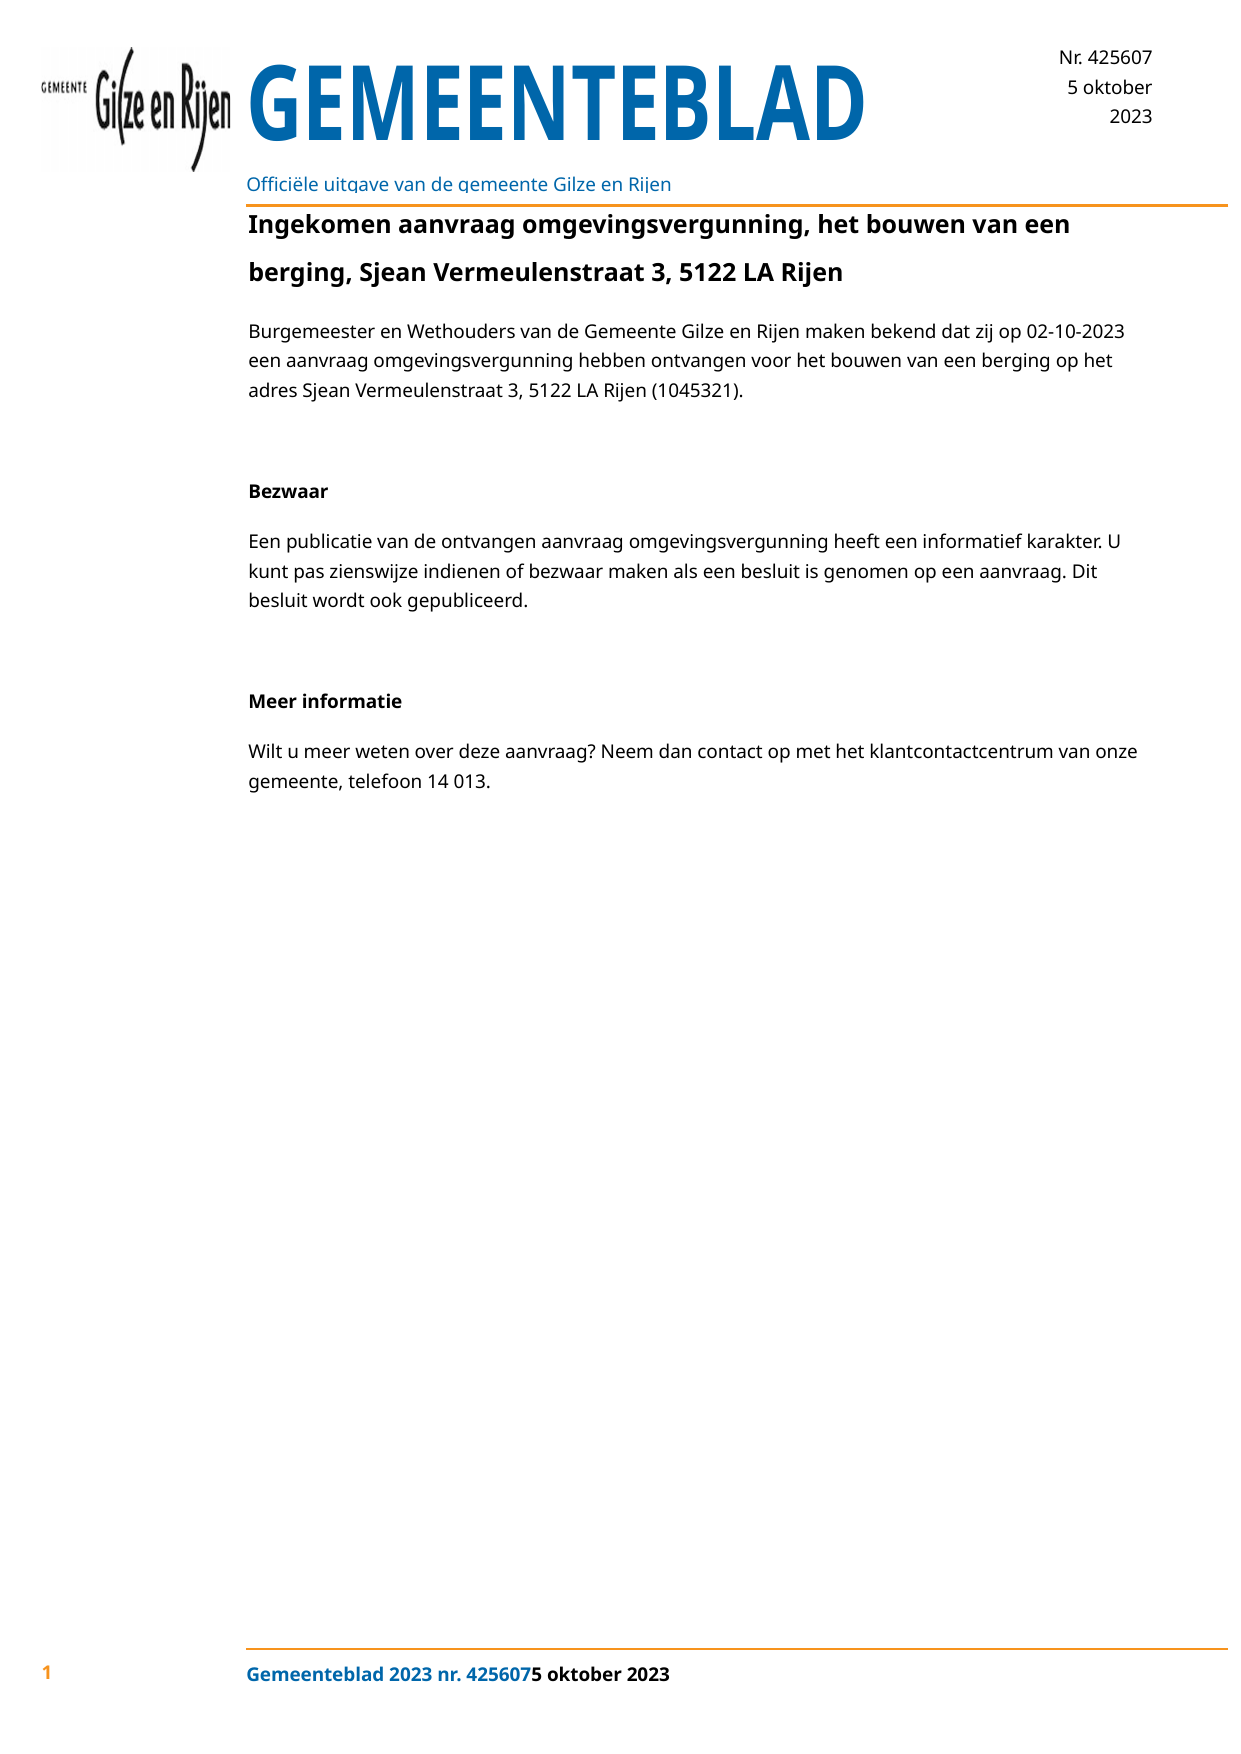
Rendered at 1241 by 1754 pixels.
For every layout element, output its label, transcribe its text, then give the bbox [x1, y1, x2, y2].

text Bezwaar [248, 478, 1152, 504]
text Een publicatie van de ontvangen aanvraag omgevingsvergunning heeft een informatief karakter. U kunt pas zienswijze indienen of bezwaar maken als een besluit is genomen op een aanvraag. Dit besluit wordt ook gepubliceerd. [248, 528, 1152, 613]
text Meer informatie [248, 688, 1152, 714]
picture [41, 47, 231, 172]
text Ingekomen aanvraag omgevingsvergunning, het bouwen van een berging, Sjean Vermeulenstraat 3, 5122 LA Rijen [248, 207, 1152, 288]
text Wilt u meer weten over deze aanvraag? Neem dan contact op met het klantcontactcentrum van onze gemeente, telefoon 14 013. [248, 739, 1152, 794]
text Burgemeester en Wethouders van de Gemeente Gilze en Rijen maken bekend dat zij op 02-10-2023 een aanvraag omgevingsvergunning hebben ontvangen voor het bouwen van een berging op het adres Sjean Vermeulenstraat 3, 5122 LA Rijen (1045321). [248, 318, 1152, 403]
